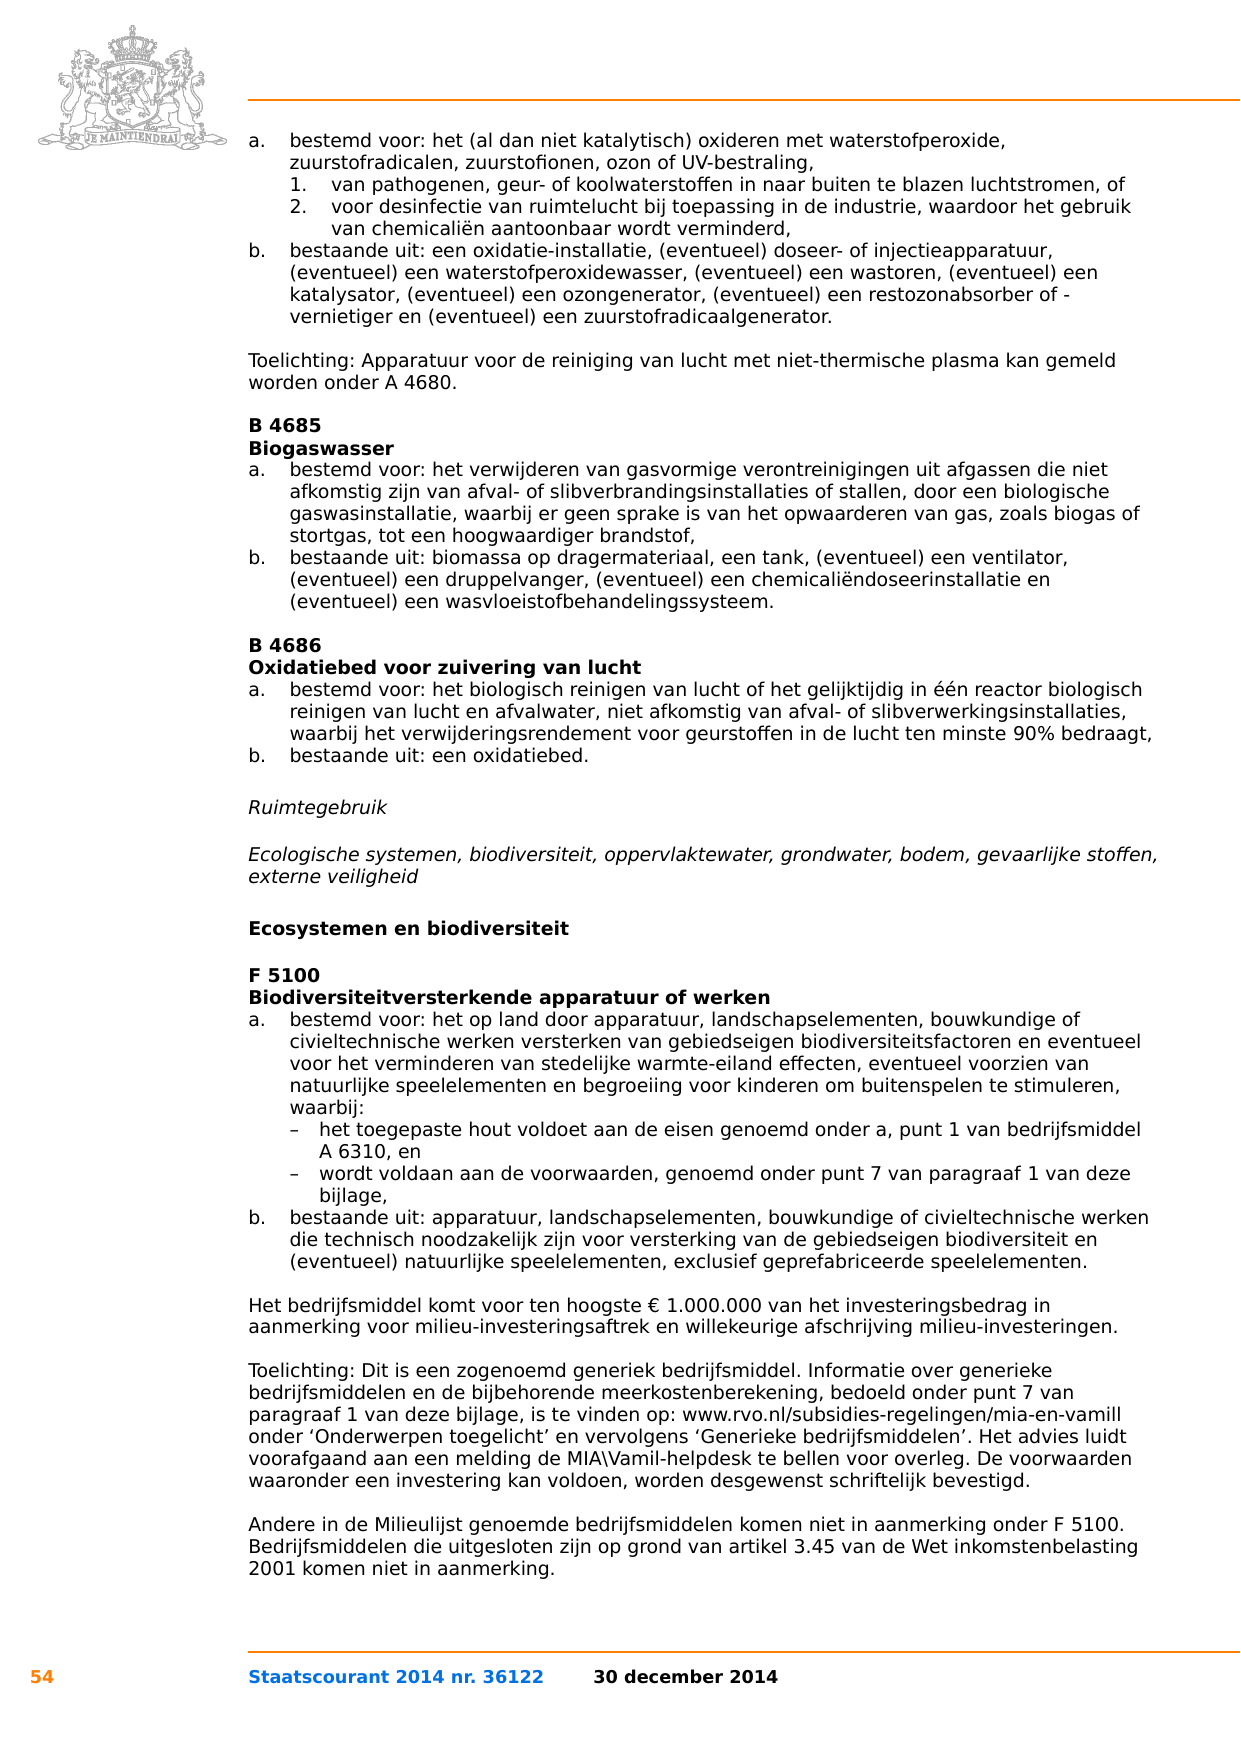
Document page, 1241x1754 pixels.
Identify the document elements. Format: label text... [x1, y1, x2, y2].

picture [38, 25, 227, 150]
text b. bestaande uit: apparatuur, landschapselementen, bouwkundige of civieltechnische werken die technisch noodzakelijk zijn voor versterking van de gebiedseigen biodiversiteit en (eventueel) natuurlijke speelelementen, exclusief geprefabriceerde speelelementen. [248, 1207, 1163, 1273]
text – wordt voldaan aan de voorwaarden, genoemd onder punt 7 van paragraaf 1 van deze bijlage, [289, 1163, 1163, 1207]
subtitle Ecosystemen en biodiversiteit [248, 918, 1163, 940]
text b. bestaande uit: een oxidatiebed. [248, 745, 1163, 767]
text a. bestemd voor: het verwijderen van gasvormige verontreinigingen uit afgassen die niet afkomstig zijn van afval- of slibverbrandingsinstallaties of stallen, door een biologische gaswasinstallatie, waarbij er geen sprake is van het opwaarderen van gas, zoals biogas of stortgas, tot een hoogwaardiger brandstof, [248, 459, 1163, 547]
text F 5100 [248, 965, 1163, 987]
text a. bestemd voor: het biologisch reinigen van lucht of het gelijktijdig in één reactor biologisch reinigen van lucht en afvalwater, niet afkomstig van afval- of slibverwerkingsinstallaties, waarbij het verwijderingsrendement voor geurstoffen in de lucht ten minste 90% bedraagt, [248, 679, 1163, 745]
text 2. voor desinfectie van ruimtelucht bij toepassing in de industrie, waardoor het gebruik van chemicaliën aantoonbaar wordt verminderd, [289, 196, 1163, 240]
text Biogaswasser [248, 437, 1163, 459]
subtitle Ruimtegebruik [248, 797, 1163, 819]
text a. bestemd voor: het (al dan niet katalytisch) oxideren met waterstofperoxide, zuurstofradicalen, zuurstofionen, ozon of UV-bestraling, [248, 130, 1163, 174]
text a. bestemd voor: het op land door apparatuur, landschapselementen, bouwkundige of civieltechnische werken versterken van gebiedseigen biodiversiteitsfactoren en eventueel voor het verminderen van stedelijke warmte-eiland effecten, eventueel voorzien van natuurlijke speelelementen en begroeiing voor kinderen om buitenspelen te stimuleren, waarbij: [248, 1009, 1163, 1119]
text Biodiversiteitversterkende apparatuur of werken [248, 987, 1163, 1009]
text b. bestaande uit: biomassa op dragermateriaal, een tank, (eventueel) een ventilator, (eventueel) een druppelvanger, (eventueel) een chemicaliëndoseerinstallatie en (eventueel) een wasvloeistofbehandelingssysteem. [248, 547, 1163, 613]
text Ecologische systemen, biodiversiteit, oppervlaktewater, grondwater, bodem, gevaarlijke stoffen, externe veiligheid [248, 844, 1163, 888]
text Toelichting: Apparatuur voor de reiniging van lucht met niet-thermische plasma kan gemeld worden onder A 4680. [248, 349, 1163, 393]
text b. bestaande uit: een oxidatie-installatie, (eventueel) doseer- of injectieapparatuur, (eventueel) een waterstofperoxidewasser, (eventueel) een wastoren, (eventueel) een katalysator, (eventueel) een ozongenerator, (eventueel) een restozonabsorber of -vernietiger en (eventueel) een zuurstofradicaalgenerator. [248, 240, 1163, 328]
text Oxidatiebed voor zuivering van lucht [248, 657, 1163, 679]
text – het toegepaste hout voldoet aan de eisen genoemd onder a, punt 1 van bedrijfsmiddel A 6310, en [289, 1119, 1163, 1163]
text Toelichting: Dit is een zogenoemd generiek bedrijfsmiddel. Informatie over generieke bedrijfsmiddelen en de bijbehorende meerkostenberekening, bedoeld onder punt 7 van paragraaf 1 van deze bijlage, is te vinden op: www.rvo.nl/subsidies-regelingen/mia-en-vamill onder ‘Onderwerpen toegelicht’ en vervolgens ‘Generieke bedrijfsmiddelen’. Het advies luidt voorafgaand aan een melding de MIA\Vamil-helpdesk te bellen voor overleg. De voorwaarden waaronder een investering kan voldoen, worden desgewenst schriftelijk bevestigd. [248, 1360, 1163, 1492]
text Andere in de Milieulijst genoemde bedrijfsmiddelen komen niet in aanmerking onder F 5100. Bedrijfsmiddelen die uitgesloten zijn op grond van artikel 3.45 van de Wet inkomstenbelasting 2001 komen niet in aanmerking. [248, 1514, 1163, 1580]
text B 4686 [248, 635, 1163, 657]
text B 4685 [248, 415, 1163, 437]
text Het bedrijfsmiddel komt voor ten hoogste € 1.000.000 van het investeringsbedrag in aanmerking voor milieu-investeringsaftrek en willekeurige afschrijving milieu-investeringen. [248, 1294, 1163, 1338]
text 1. van pathogenen, geur- of koolwaterstoffen in naar buiten te blazen luchtstromen, of [289, 174, 1163, 196]
